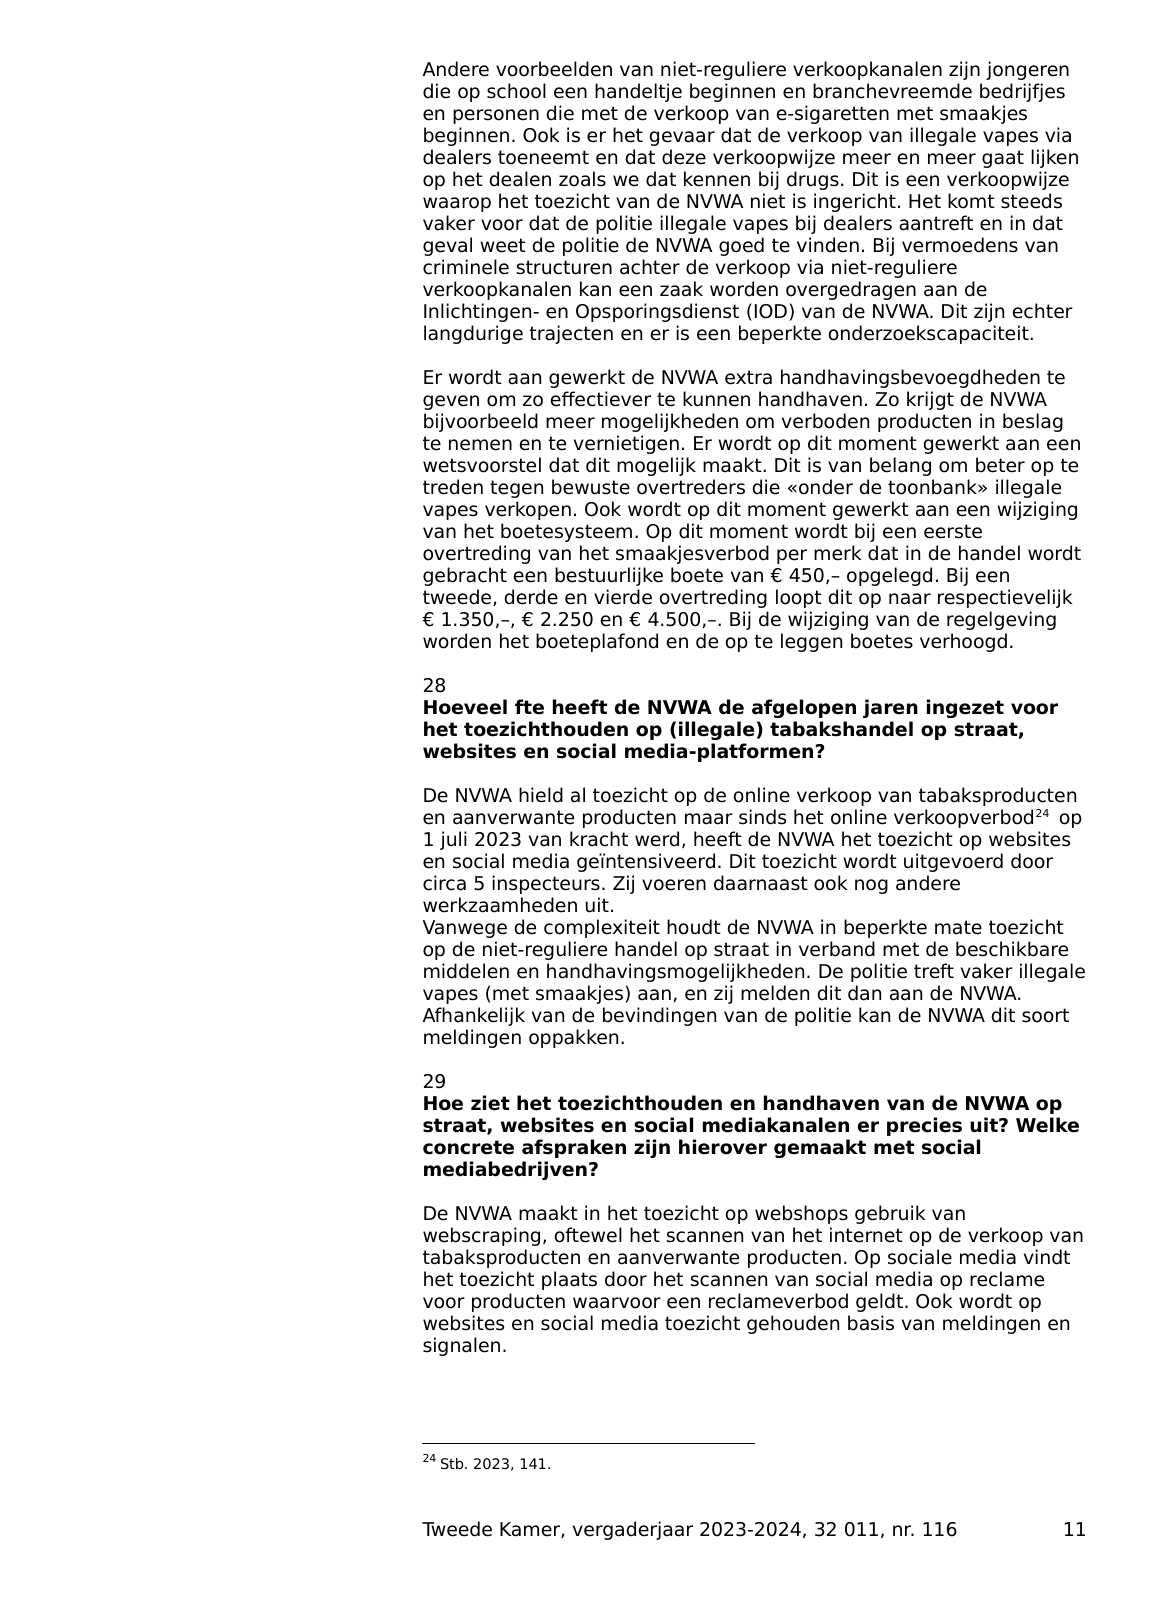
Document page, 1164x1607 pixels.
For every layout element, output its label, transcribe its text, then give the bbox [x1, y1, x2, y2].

text Er wordt aan gewerkt de NVWA extra handhavingsbevoegdheden te geven om zo effectiever te kunnen handhaven. Zo krijgt de NVWA bijvoorbeeld meer mogelijkheden om verboden producten in beslag te nemen en te vernietigen. Er wordt op dit moment gewerkt aan een wetsvoorstel dat dit mogelijk maakt. Dit is van belang om beter op te treden tegen bewuste overtreders die «onder de toonbank» illegale vapes verkopen. Ook wordt op dit moment gewerkt aan een wijziging van het boetesysteem. Op dit moment wordt bij een eerste overtreding van het smaakjesverbod per merk dat in de handel wordt gebracht een bestuurlijke boete van € 450,– opgelegd. Bij een tweede, derde en vierde overtreding loopt dit op naar respectievelijk € 1.350,–, € 2.250 en € 4.500,–. Bij de wijziging van de regelgeving worden het boeteplafond en de op te leggen boetes verhoogd. [422, 367, 1087, 653]
text De NVWA hield al toezicht op de online verkoop van tabaksproducten en aanverwante producten maar sinds het online verkoopverbod op 1 juli 2023 van kracht werd, heeft de NVWA het toezicht op websites en social media geïntensiveerd. Dit toezicht wordt uitgevoerd door circa 5 inspecteurs. Zij voeren daarnaast ook nog andere werkzaamheden uit. [422, 785, 1087, 917]
text De NVWA maakt in het toezicht op webshops gebruik van webscraping, oftewel het scannen van het internet op de verkoop van tabaksproducten en aanverwante producten. Op sociale media vindt het toezicht plaats door het scannen van social media op reclame voor producten waarvoor een reclameverbod geldt. Ook wordt op websites en social media toezicht gehouden basis van meldingen en signalen. [422, 1203, 1087, 1357]
text Hoeveel fte heeft de NVWA de afgelopen jaren ingezet voor het toezichthouden op (illegale) tabakshandel op straat, websites en social media-platformen? [422, 697, 1087, 763]
text 28 [422, 675, 1087, 697]
text Andere voorbeelden van niet-reguliere verkoopkanalen zijn jongeren die op school een handeltje beginnen en branchevreemde bedrijfjes en personen die met de verkoop van e-sigaretten met smaakjes beginnen. Ook is er het gevaar dat de verkoop van illegale vapes via dealers toeneemt en dat deze verkoopwijze meer en meer gaat lijken op het dealen zoals we dat kennen bij drugs. Dit is een verkoopwijze waarop het toezicht van de NVWA niet is ingericht. Het komt steeds vaker voor dat de politie illegale vapes bij dealers aantreft en in dat geval weet de politie de NVWA goed te vinden. Bij vermoedens van criminele structuren achter de verkoop via niet-reguliere verkoopkanalen kan een zaak worden overgedragen aan de Inlichtingen- en Opsporingsdienst (IOD) van de NVWA. Dit zijn echter langdurige trajecten en er is een beperkte onderzoekscapaciteit. [422, 59, 1087, 345]
text Stb. 2023, 141. [422, 1452, 1087, 1474]
text Hoe ziet het toezichthouden en handhaven van de NVWA op straat, websites en social mediakanalen er precies uit? Welke concrete afspraken zijn hierover gemaakt met social mediabedrijven? [422, 1093, 1087, 1181]
text 29 [422, 1071, 1087, 1093]
text Vanwege de complexiteit houdt de NVWA in beperkte mate toezicht op de niet-reguliere handel op straat in verband met de beschikbare middelen en handhavingsmogelijkheden. De politie treft vaker illegale vapes (met smaakjes) aan, en zij melden dit dan aan de NVWA. Afhankelijk van de bevindingen van de politie kan de NVWA dit soort meldingen oppakken. [422, 917, 1087, 1049]
